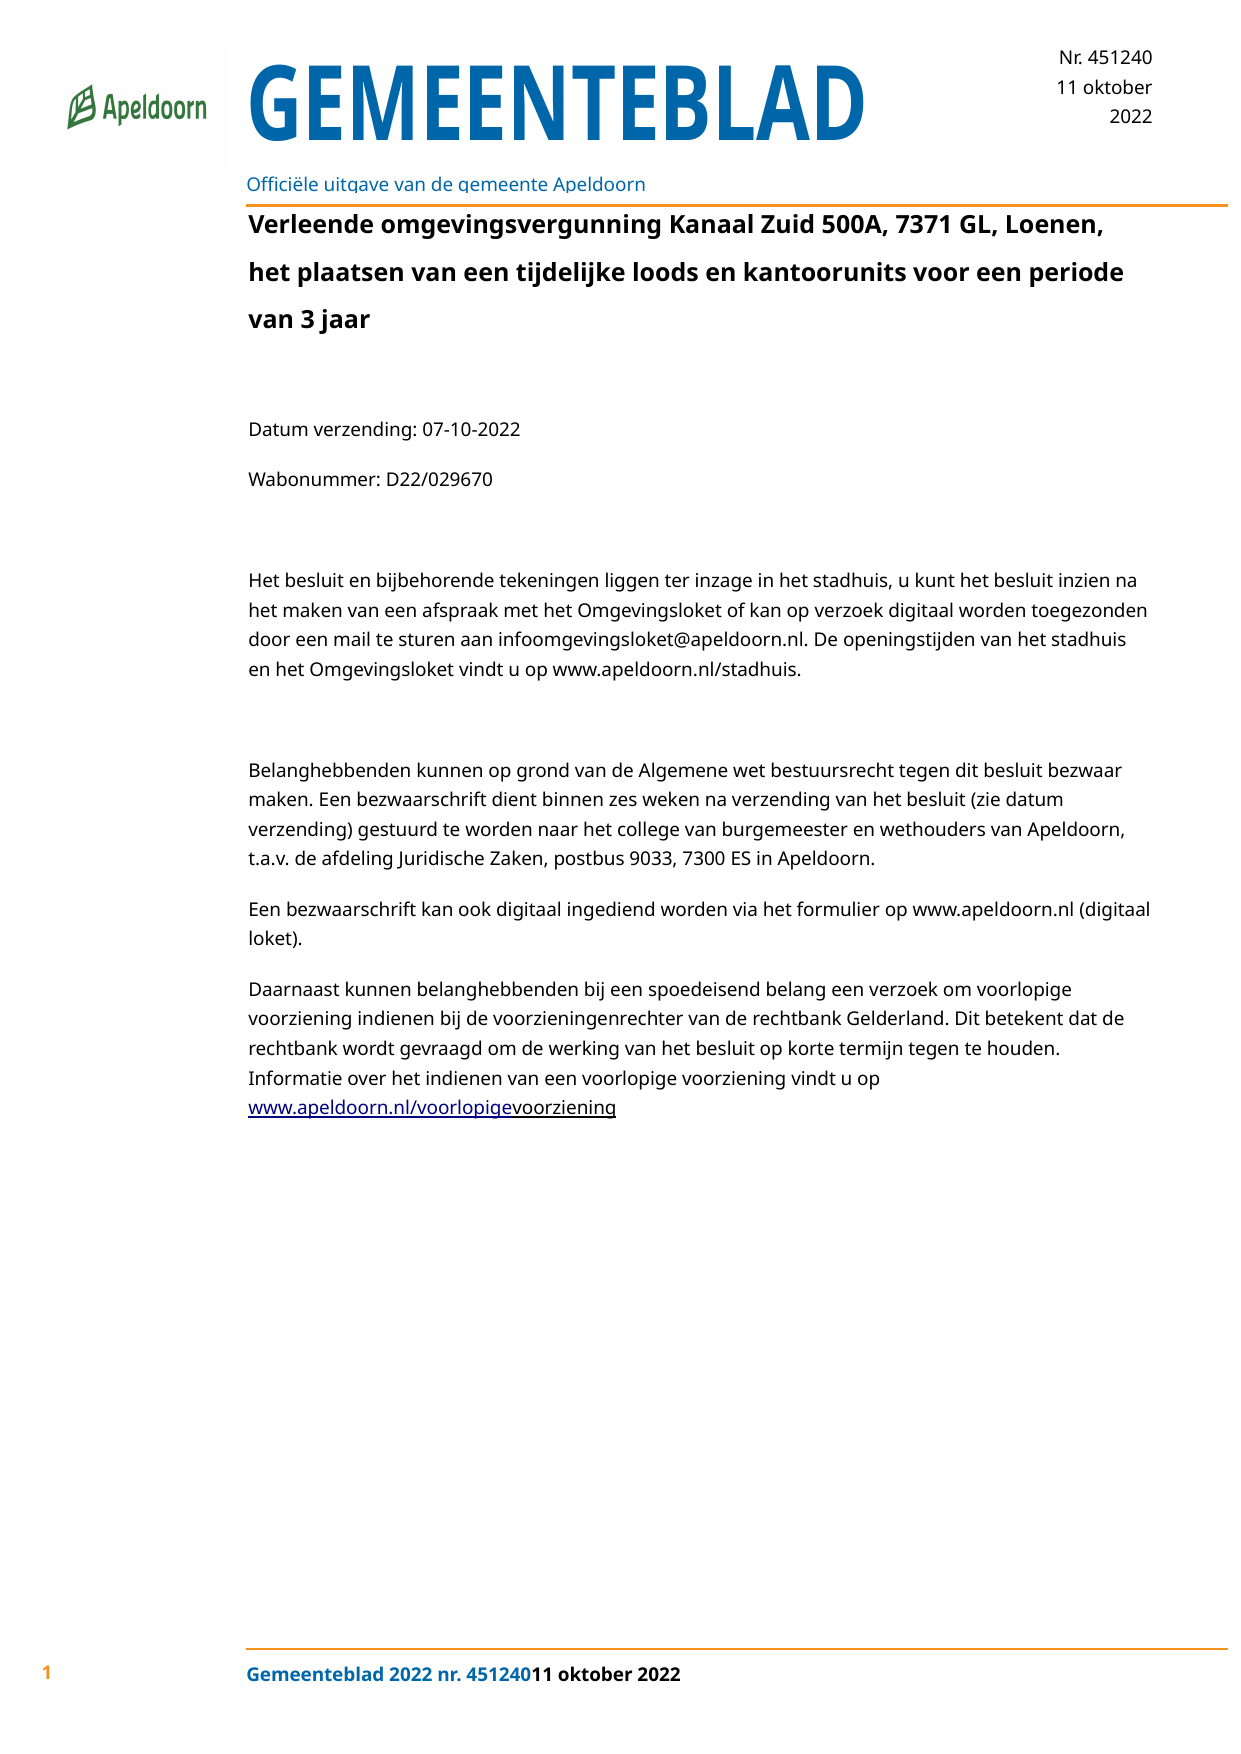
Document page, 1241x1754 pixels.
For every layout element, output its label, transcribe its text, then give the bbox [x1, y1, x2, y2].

text Een bezwaarschrift kan ook digitaal ingediend worden via het formulier op www.apeldoorn.nl (digitaal loket). [248, 896, 1152, 951]
text Daarnaast kunnen belanghebbenden bij een spoedeisend belang een verzoek om voorlopige voorziening indienen bij de voorzieningenrechter van de rechtbank Gelderland. Dit betekent dat de rechtbank wordt gevraagd om de werking van het besluit op korte termijn tegen te houden. Informatie over het indienen van een voorlopige voorziening vindt u op www.apeldoorn.nl/voorlopigevoorziening [248, 976, 1152, 1120]
text Datum verzending: 07-10-2022 [248, 416, 1152, 442]
text Het besluit en bijbehorende tekeningen liggen ter inzage in het stadhuis, u kunt het besluit inzien na het maken van een afspraak met het Omgevingsloket of kan op verzoek digitaal worden toegezonden door een mail te sturen aan infoomgevingsloket@apeldoorn.nl. De openingstijden van het stadhuis en het Omgevingsloket vindt u op www.apeldoorn.nl/stadhuis. [248, 567, 1152, 682]
text Belanghebbenden kunnen op grond van de Algemene wet bestuursrecht tegen dit besluit bezwaar maken. Een bezwaarschrift dient binnen zes weken na verzending van het besluit (zie datum verzending) gestuurd te worden naar het college van burgemeester en wethouders van Apeldoorn, t.a.v. de afdeling Juridische Zaken, postbus 9033, 7300 ES in Apeldoorn. [248, 757, 1152, 871]
picture [41, 47, 231, 172]
text Verleende omgevingsvergunning Kanaal Zuid 500A, 7371 GL, Loenen, het plaatsen van een tijdelijke loods en kantoorunits voor een periode van 3 jaar [248, 207, 1152, 336]
text Wabonummer: D22/029670 [248, 466, 1152, 492]
